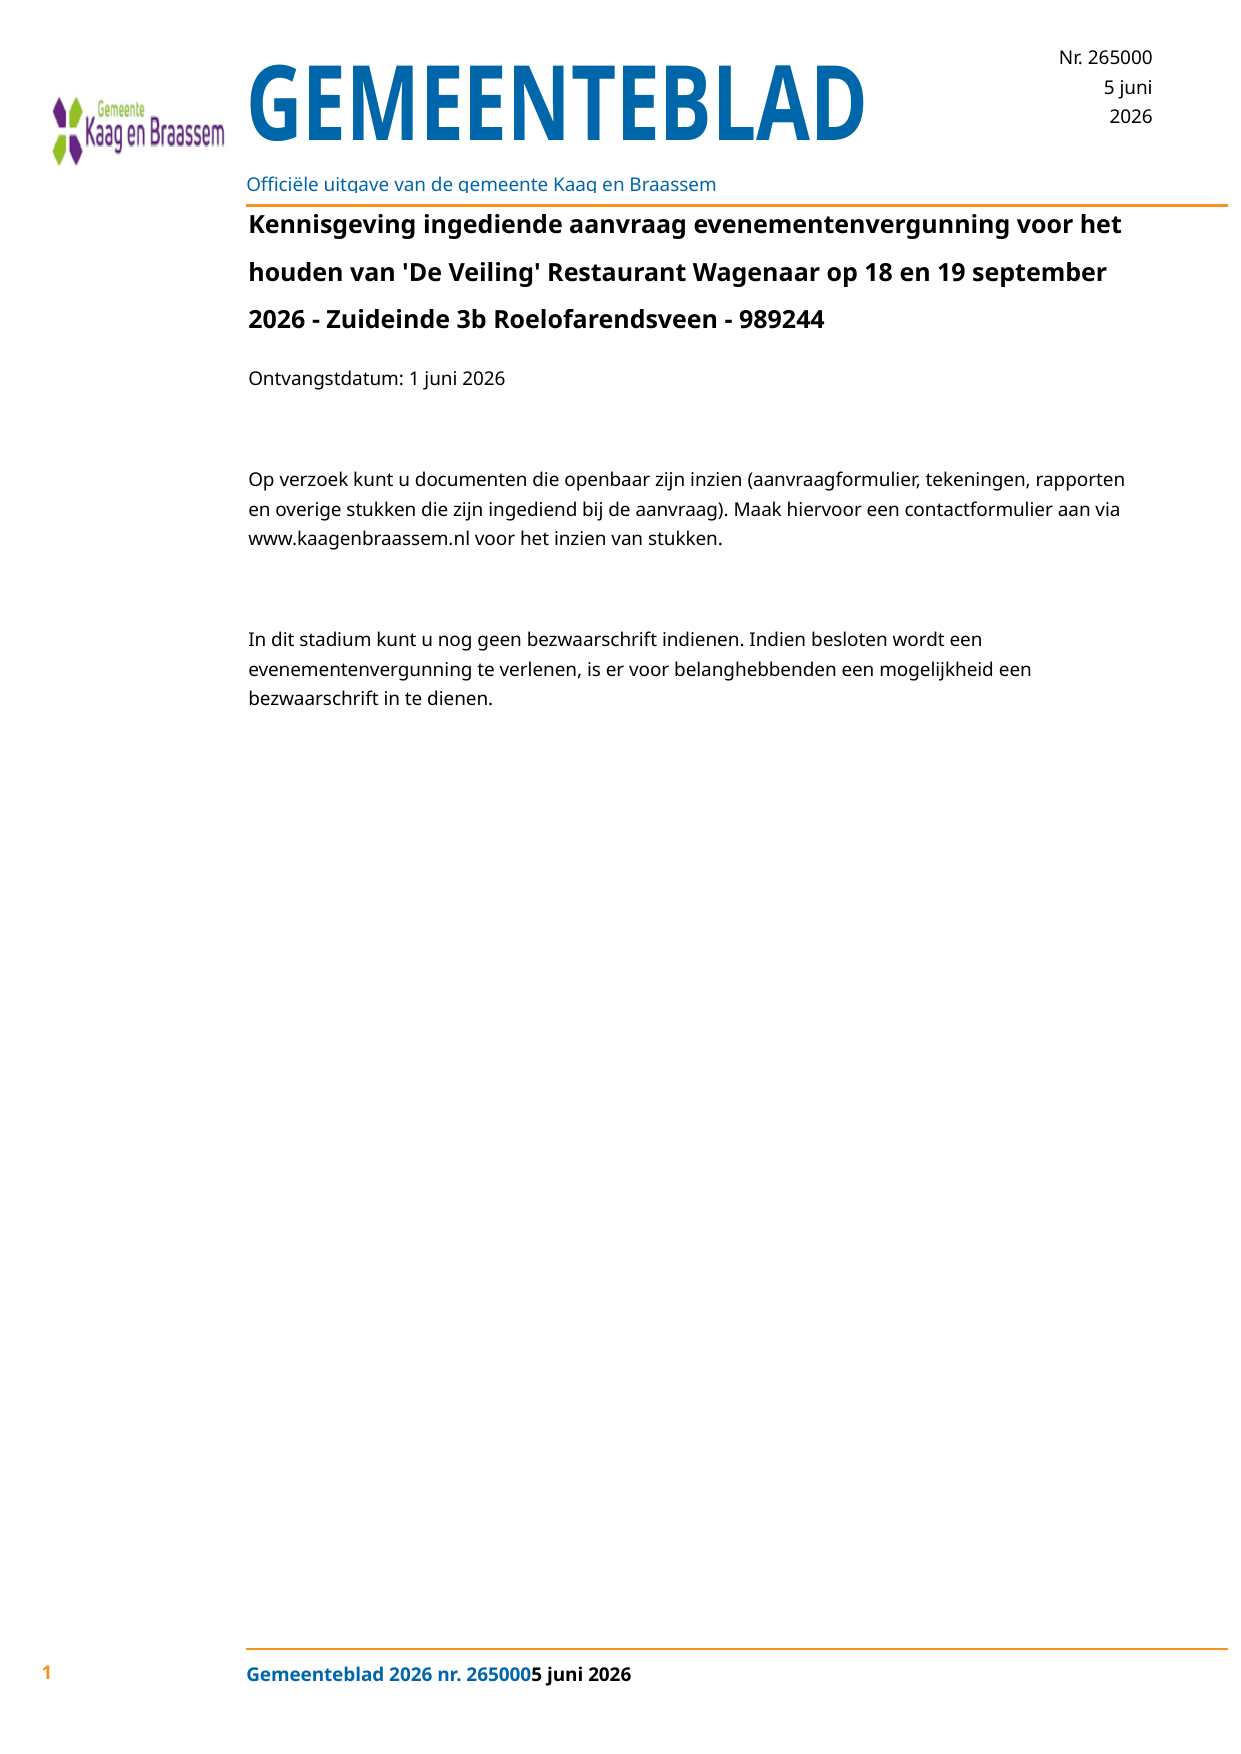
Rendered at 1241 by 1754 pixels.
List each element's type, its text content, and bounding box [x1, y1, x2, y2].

text Op verzoek kunt u documenten die openbaar zijn inzien (aanvraagformulier, tekeningen, rapporten en overige stukken die zijn ingediend bij de aanvraag). Maak hiervoor een contactformulier aan via www.kaagenbraassem.nl voor het inzien van stukken. [248, 466, 1152, 551]
picture [41, 47, 231, 172]
text Kennisgeving ingediende aanvraag evenementenvergunning voor het houden van 'De Veiling' Restaurant Wagenaar op 18 en 19 september 2026 - Zuideinde 3b Roelofarendsveen - 989244 [248, 207, 1152, 336]
text In dit stadium kunt u nog geen bezwaarschrift indienen. Indien besloten wordt een evenementenvergunning te verlenen, is er voor belanghebbenden een mogelijkheid een bezwaarschrift in te dienen. [248, 626, 1152, 711]
text Ontvangstdatum: 1 juni 2026 [248, 366, 1152, 391]
